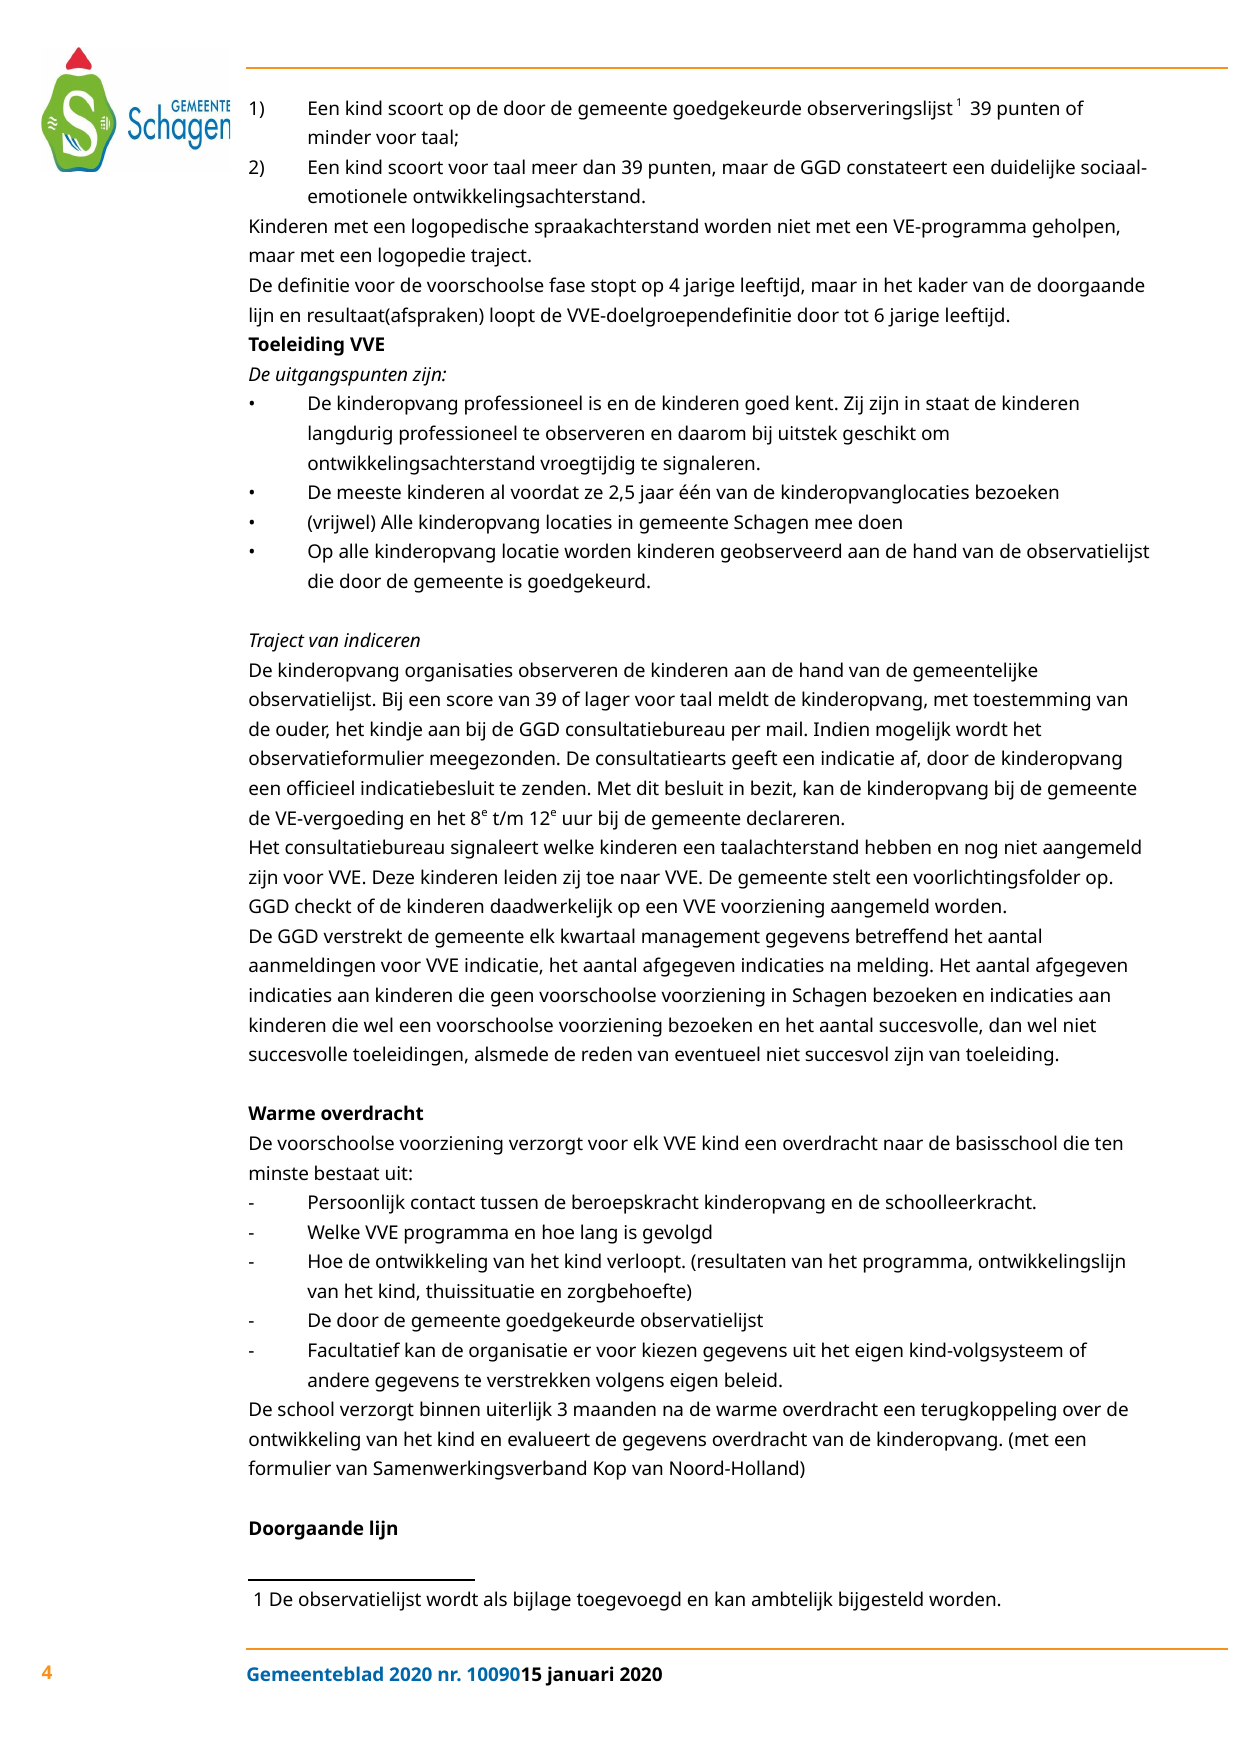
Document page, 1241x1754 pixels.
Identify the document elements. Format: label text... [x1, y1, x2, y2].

text De GGD verstrekt de gemeente elk kwartaal management gegevens betreffend het aantal aanmeldingen voor VVE indicatie, het aantal afgegeven indicaties na melding. Het aantal afgegeven indicaties aan kinderen die geen voorschoolse voorziening in Schagen bezoeken en indicaties aan kinderen die wel een voorschoolse voorziening bezoeken en het aantal succesvolle, dan wel niet succesvolle toeleidingen, alsmede de reden van eventueel niet succesvol zijn van toeleiding. [248, 923, 1152, 1067]
list Op alle kinderopvang locatie worden kinderen geobserveerd aan de hand van de observatielijst die door de gemeente is goedgekeurd. [248, 538, 1152, 594]
list De door de gemeente goedgekeurde observatielijst [248, 1308, 1152, 1333]
list Facultatief kan de organisatie er voor kiezen gegevens uit het eigen kind-volgsysteem of andere gegevens te verstrekken volgens eigen beleid. [248, 1337, 1152, 1393]
list De meeste kinderen al voordat ze 2,5 jaar één van de kinderopvanglocaties bezoeken [248, 479, 1152, 505]
text Doorgaande lijn [248, 1515, 1152, 1541]
list Een kind scoort op de door de gemeente goedgekeurde observeringslijst 39 punten of minder voor taal; [248, 95, 1152, 150]
text De definitie voor de voorschoolse fase stopt op 4 jarige leeftijd, maar in het kader van de doorgaande lijn en resultaat(afspraken) loopt de VVE-doelgroependefinitie door tot 6 jarige leeftijd. [248, 272, 1152, 328]
text De voorschoolse voorziening verzorgt voor elk VVE kind een overdracht naar de basisschool die ten minste bestaat uit: [248, 1130, 1152, 1186]
list Een kind scoort voor taal meer dan 39 punten, maar de GGD constateert een duidelijke sociaal-emotionele ontwikkelingsachterstand. [248, 154, 1152, 209]
list Hoe de ontwikkeling van het kind verloopt. (resultaten van het programma, ontwikkelingslijn van het kind, thuissituatie en zorgbehoefte) [248, 1248, 1152, 1304]
text De school verzorgt binnen uiterlijk 3 maanden na de warme overdracht een terugkoppeling over de ontwikkeling van het kind en evalueert de gegevens overdracht van de kinderopvang. (met een formulier van Samenwerkingsverband Kop van Noord-Holland) [248, 1396, 1152, 1481]
list De observatielijst wordt als bijlage toegevoegd en kan ambtelijk bijgesteld worden. [248, 1586, 1152, 1612]
text Het consultatiebureau signaleert welke kinderen een taalachterstand hebben en nog niet aangemeld zijn voor VVE. Deze kinderen leiden zij toe naar VVE. De gemeente stelt een voorlichtingsfolder op. [248, 834, 1152, 890]
picture [41, 47, 231, 172]
text GGD checkt of de kinderen daadwerkelijk op een VVE voorziening aangemeld worden. [248, 893, 1152, 919]
list De kinderopvang professioneel is en de kinderen goed kent. Zij zijn in staat de kinderen langdurig professioneel te observeren en daarom bij uitstek geschikt om ontwikkelingsachterstand vroegtijdig te signaleren. [248, 391, 1152, 476]
list (vrijwel) Alle kinderopvang locaties in gemeente Schagen mee doen [248, 509, 1152, 535]
text De uitgangspunten zijn: [248, 361, 1152, 387]
text Traject van indiceren [248, 627, 1152, 653]
text Warme overdracht [248, 1101, 1152, 1126]
text De kinderopvang organisaties observeren de kinderen aan de hand van de gemeentelijke observatielijst. Bij een score van 39 of lager voor taal meldt de kinderopvang, met toestemming van de ouder, het kindje aan bij de GGD consultatiebureau per mail. Indien mogelijk wordt het observatieformulier meegezonden. De consultatiearts geeft een indicatie af, door de kinderopvang een officieel indicatiebesluit te zenden. Met dit besluit in bezit, kan de kinderopvang bij de gemeente de VE-vergoeding en het 8e t/m 12e uur bij de gemeente declareren. [248, 657, 1152, 831]
text Toeleiding VVE [248, 331, 1152, 357]
text Kinderen met een logopedische spraakachterstand worden niet met een VE-programma geholpen, maar met een logopedie traject. [248, 213, 1152, 268]
list Persoonlijk contact tussen de beroepskracht kinderopvang en de schoolleerkracht. [248, 1189, 1152, 1215]
list Welke VVE programma en hoe lang is gevolgd [248, 1219, 1152, 1245]
